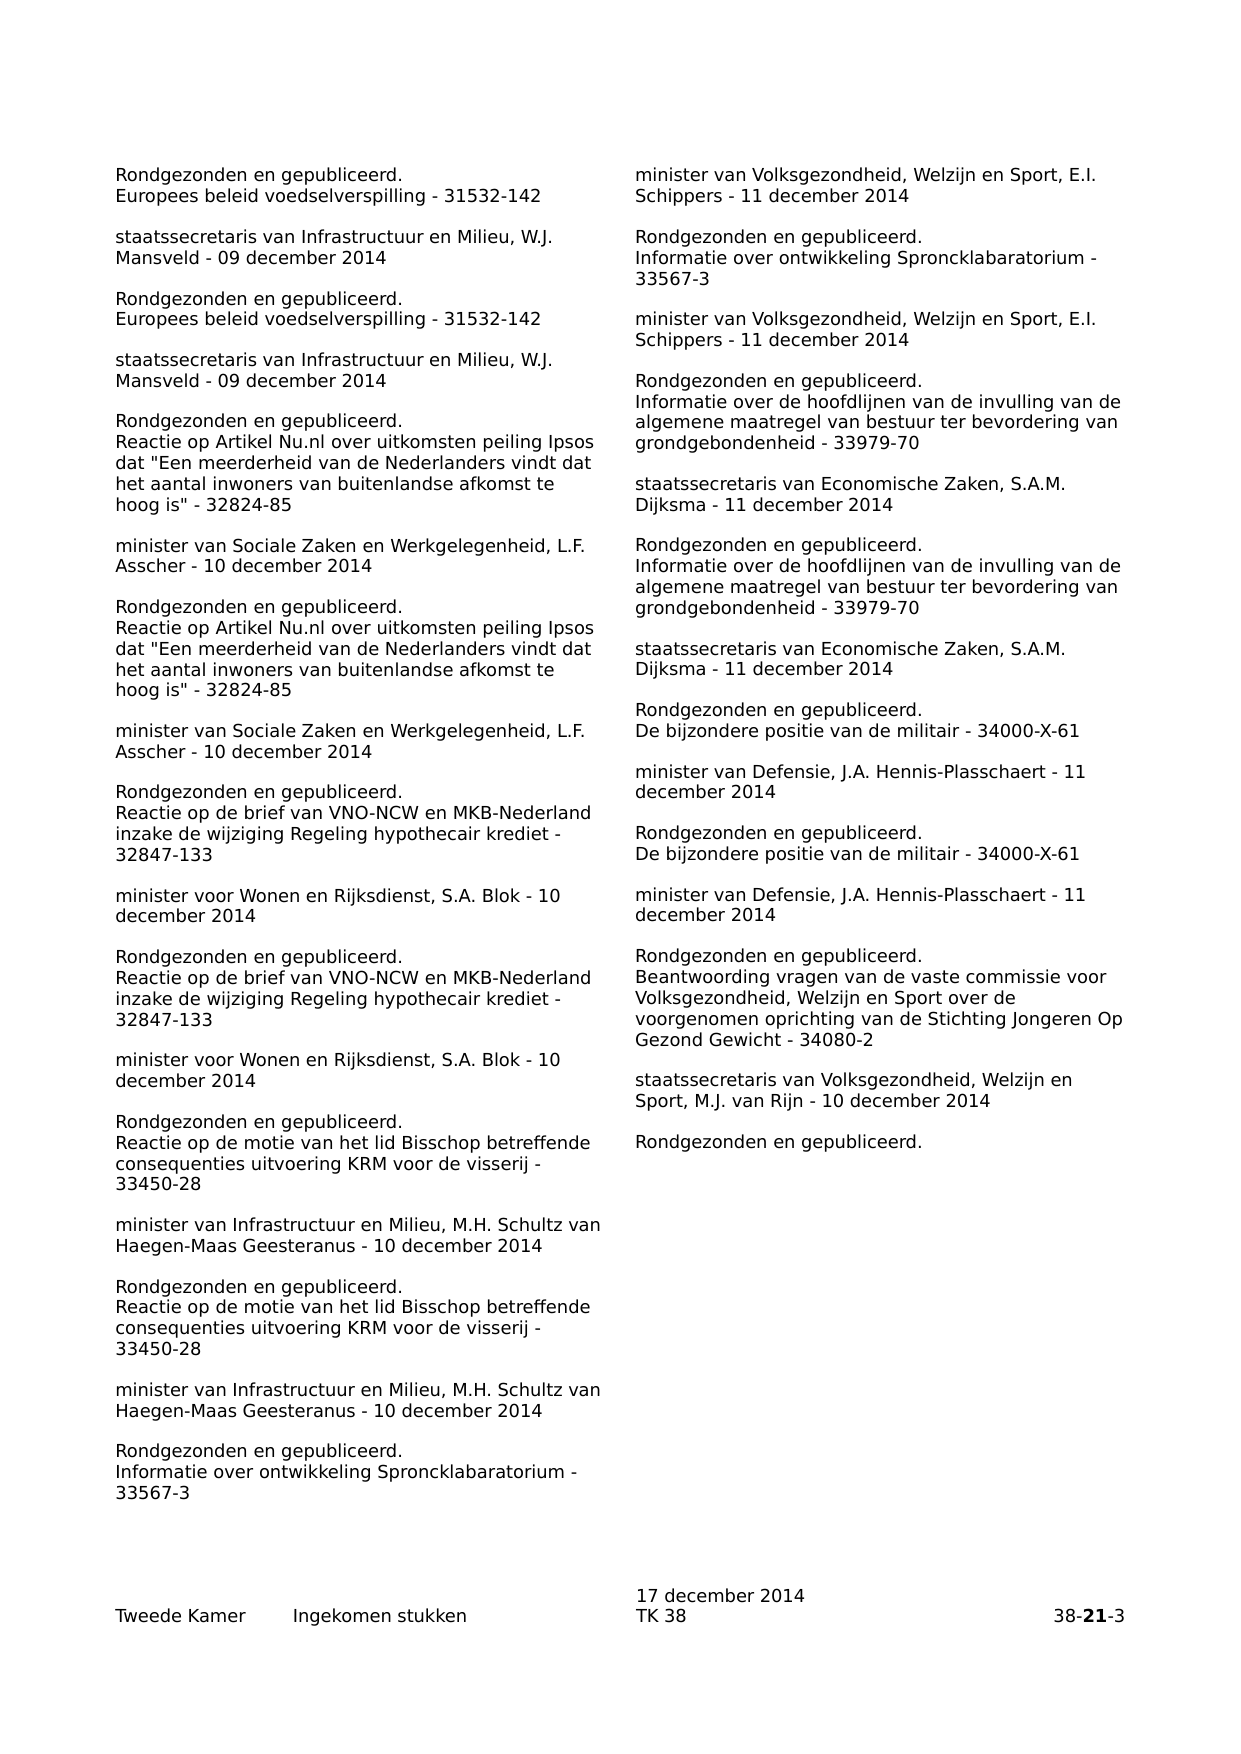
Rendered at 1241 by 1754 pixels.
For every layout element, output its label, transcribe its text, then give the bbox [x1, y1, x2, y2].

text Rondgezonden en gepubliceerd. [115, 1441, 605, 1462]
text minister van Defensie, J.A. Hennis-Plasschaert - 11 december 2014 [635, 762, 1125, 803]
text Informatie over de hoofdlijnen van de invulling van de algemene maatregel van bestuur ter bevordering van grondgebondenheid - 33979-70 [635, 391, 1125, 454]
text Rondgezonden en gepubliceerd. [635, 227, 1125, 247]
text Informatie over ontwikkeling Sproncklabaratorium - 33567-3 [115, 1462, 605, 1503]
text staatssecretaris van Infrastructuur en Milieu, W.J. Mansveld - 09 december 2014 [115, 227, 605, 268]
text Reactie op de brief van VNO-NCW en MKB-Nederland inzake de wijziging Regeling hypothecair krediet - 32847-133 [115, 803, 605, 866]
text Rondgezonden en gepubliceerd. [115, 1276, 605, 1297]
text staatssecretaris van Volksgezondheid, Welzijn en Sport, M.J. van Rijn - 10 december 2014 [635, 1070, 1125, 1112]
text Rondgezonden en gepubliceerd. [635, 1132, 1125, 1152]
text Rondgezonden en gepubliceerd. [635, 823, 1125, 844]
text minister voor Wonen en Rijksdienst, S.A. Blok - 10 december 2014 [115, 886, 605, 927]
text Reactie op de motie van het lid Bisschop betreffende consequenties uitvoering KRM voor de visserij - 33450-28 [115, 1297, 605, 1360]
text Rondgezonden en gepubliceerd. [635, 535, 1125, 556]
text staatssecretaris van Economische Zaken, S.A.M. Dijksma - 11 december 2014 [635, 474, 1125, 515]
text Rondgezonden en gepubliceerd. [115, 597, 605, 618]
text minister van Sociale Zaken en Werkgelegenheid, L.F. Asscher - 10 december 2014 [115, 721, 605, 762]
text minister van Volksgezondheid, Welzijn en Sport, E.I. Schippers - 11 december 2014 [635, 309, 1125, 351]
text Rondgezonden en gepubliceerd. [115, 411, 605, 432]
text Rondgezonden en gepubliceerd. [115, 947, 605, 968]
text minister van Volksgezondheid, Welzijn en Sport, E.I. Schippers - 11 december 2014 [635, 165, 1125, 207]
text Rondgezonden en gepubliceerd. [635, 946, 1125, 967]
text minister van Infrastructuur en Milieu, M.H. Schultz van Haegen-Maas Geesteranus - 10 december 2014 [115, 1215, 605, 1256]
text De bijzondere positie van de militair - 34000-X-61 [635, 844, 1125, 864]
text Informatie over de hoofdlijnen van de invulling van de algemene maatregel van bestuur ter bevordering van grondgebondenheid - 33979-70 [635, 556, 1125, 618]
text Europees beleid voedselverspilling - 31532-142 [115, 309, 605, 330]
text Informatie over ontwikkeling Sproncklabaratorium - 33567-3 [635, 247, 1125, 289]
text minister voor Wonen en Rijksdienst, S.A. Blok - 10 december 2014 [115, 1050, 605, 1092]
text Rondgezonden en gepubliceerd. [115, 782, 605, 803]
text Rondgezonden en gepubliceerd. [635, 700, 1125, 721]
text Beantwoording vragen van de vaste commissie voor Volksgezondheid, Welzijn en Sport over de voorgenomen oprichting van de Stichting Jongeren Op Gezond Gewicht - 34080-2 [635, 967, 1125, 1050]
text Reactie op de brief van VNO-NCW en MKB-Nederland inzake de wijziging Regeling hypothecair krediet - 32847-133 [115, 968, 605, 1030]
text Reactie op de motie van het lid Bisschop betreffende consequenties uitvoering KRM voor de visserij - 33450-28 [115, 1132, 605, 1195]
text minister van Infrastructuur en Milieu, M.H. Schultz van Haegen-Maas Geesteranus - 10 december 2014 [115, 1380, 605, 1421]
text staatssecretaris van Infrastructuur en Milieu, W.J. Mansveld - 09 december 2014 [115, 350, 605, 391]
text Europees beleid voedselverspilling - 31532-142 [115, 186, 605, 207]
text minister van Defensie, J.A. Hennis-Plasschaert - 11 december 2014 [635, 884, 1125, 926]
text minister van Sociale Zaken en Werkgelegenheid, L.F. Asscher - 10 december 2014 [115, 535, 605, 577]
text Reactie op Artikel Nu.nl over uitkomsten peiling Ipsos dat "Een meerderheid van de Nederlanders vindt dat het aantal inwoners van buitenlandse afkomst te hoog is" - 32824-85 [115, 618, 605, 701]
text staatssecretaris van Economische Zaken, S.A.M. Dijksma - 11 december 2014 [635, 638, 1125, 680]
text De bijzondere positie van de militair - 34000-X-61 [635, 721, 1125, 742]
text Rondgezonden en gepubliceerd. [115, 165, 605, 186]
text Rondgezonden en gepubliceerd. [115, 288, 605, 309]
text Rondgezonden en gepubliceerd. [635, 371, 1125, 391]
text Rondgezonden en gepubliceerd. [115, 1112, 605, 1132]
text Reactie op Artikel Nu.nl over uitkomsten peiling Ipsos dat "Een meerderheid van de Nederlanders vindt dat het aantal inwoners van buitenlandse afkomst te hoog is" - 32824-85 [115, 432, 605, 515]
